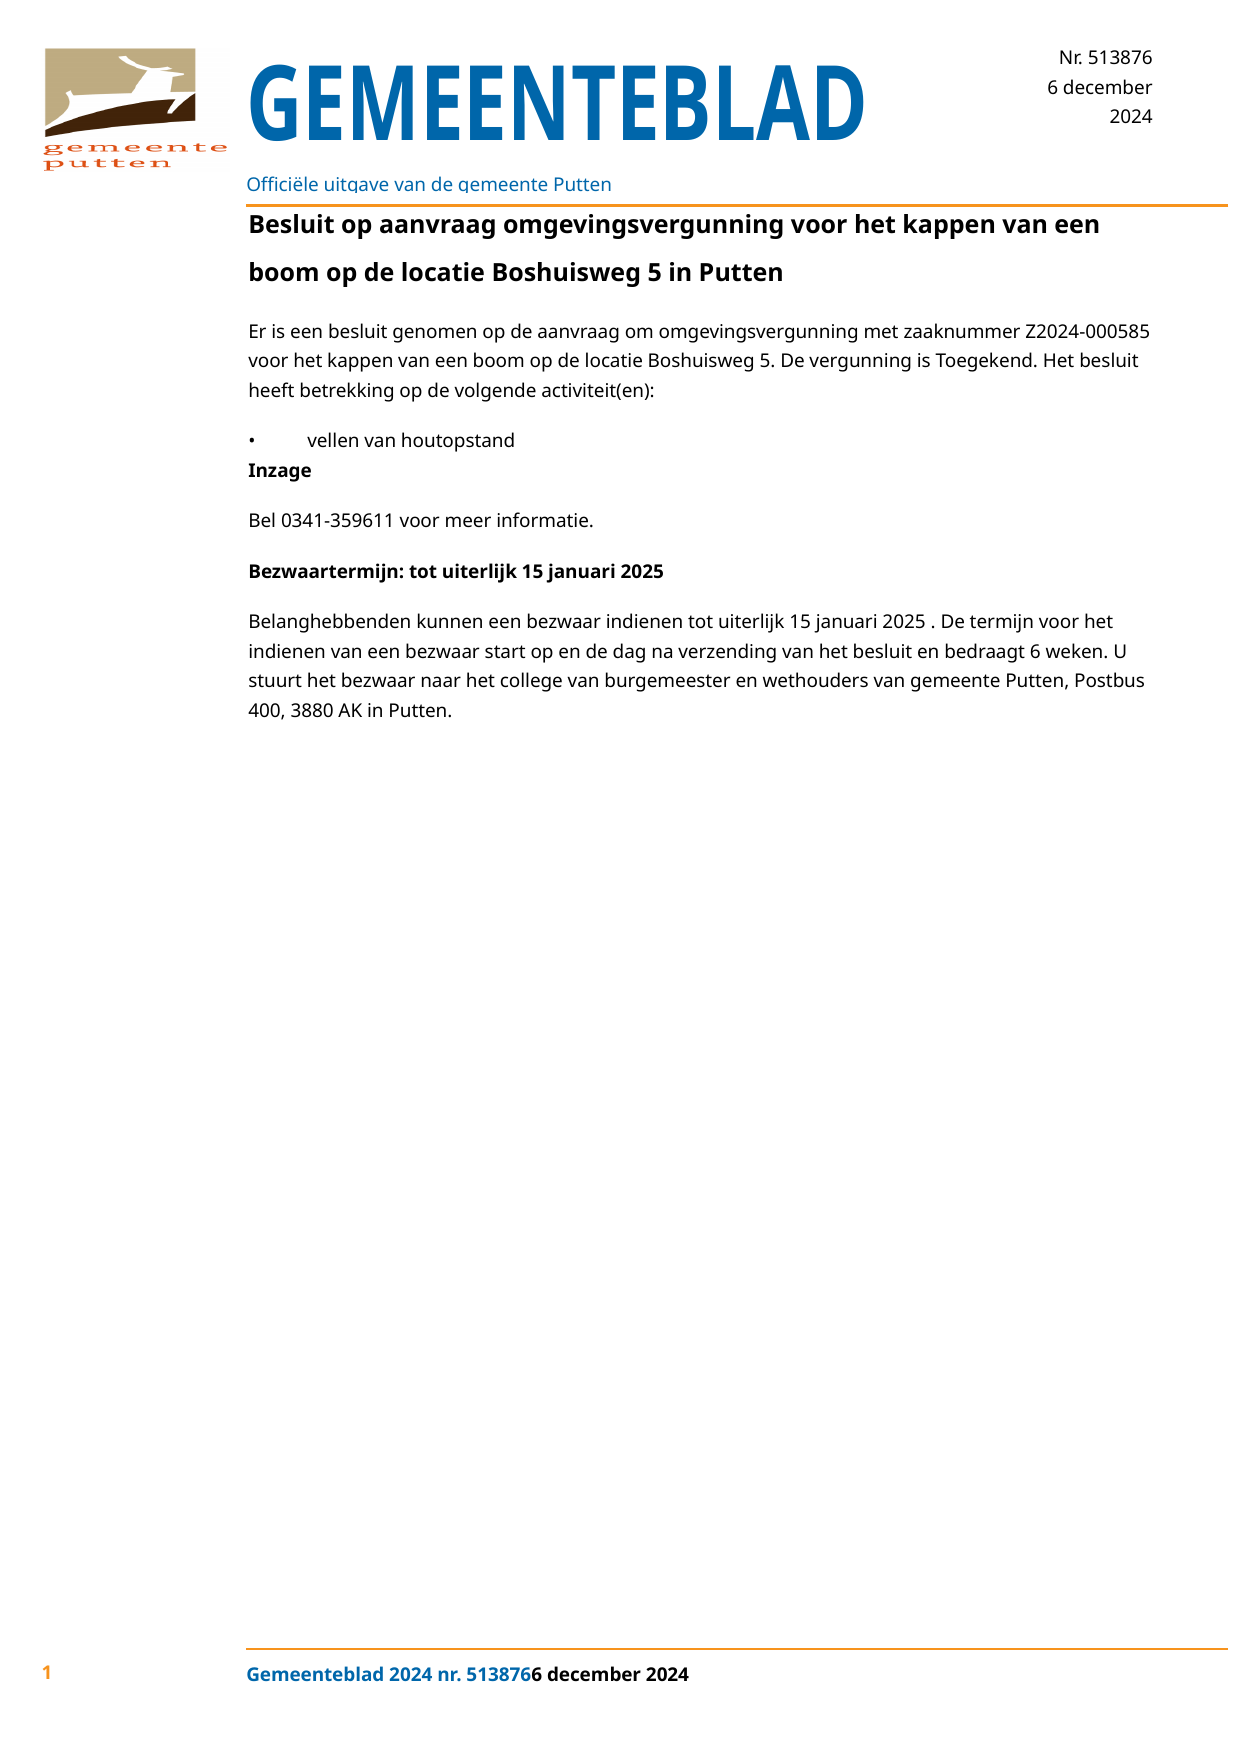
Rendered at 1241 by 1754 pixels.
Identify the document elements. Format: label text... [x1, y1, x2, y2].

text Belanghebbenden kunnen een bezwaar indienen tot uiterlijk 15 januari 2025 . De termijn voor het indienen van een bezwaar start op en de dag na verzending van het besluit en bedraagt 6 weken. U stuurt het bezwaar naar het college van burgemeester en wethouders van gemeente Putten, Postbus 400, 3880 AK in Putten. [248, 608, 1152, 723]
text Besluit op aanvraag omgevingsvergunning voor het kappen van een boom op de locatie Boshuisweg 5 in Putten [248, 207, 1152, 288]
text Bezwaartermijn: tot uiterlijk 15 januari 2025 [248, 558, 1152, 584]
picture [41, 47, 231, 172]
text Inzage [248, 457, 1152, 483]
text Bel 0341-359611 voor meer informatie. [248, 507, 1152, 533]
text Er is een besluit genomen op de aanvraag om omgevingsvergunning met zaaknummer Z2024-000585 voor het kappen van een boom op de locatie Boshuisweg 5. De vergunning is Toegekend. Het besluit heeft betrekking op de volgende activiteit(en): [248, 318, 1152, 403]
list vellen van houtopstand [248, 427, 1152, 453]
